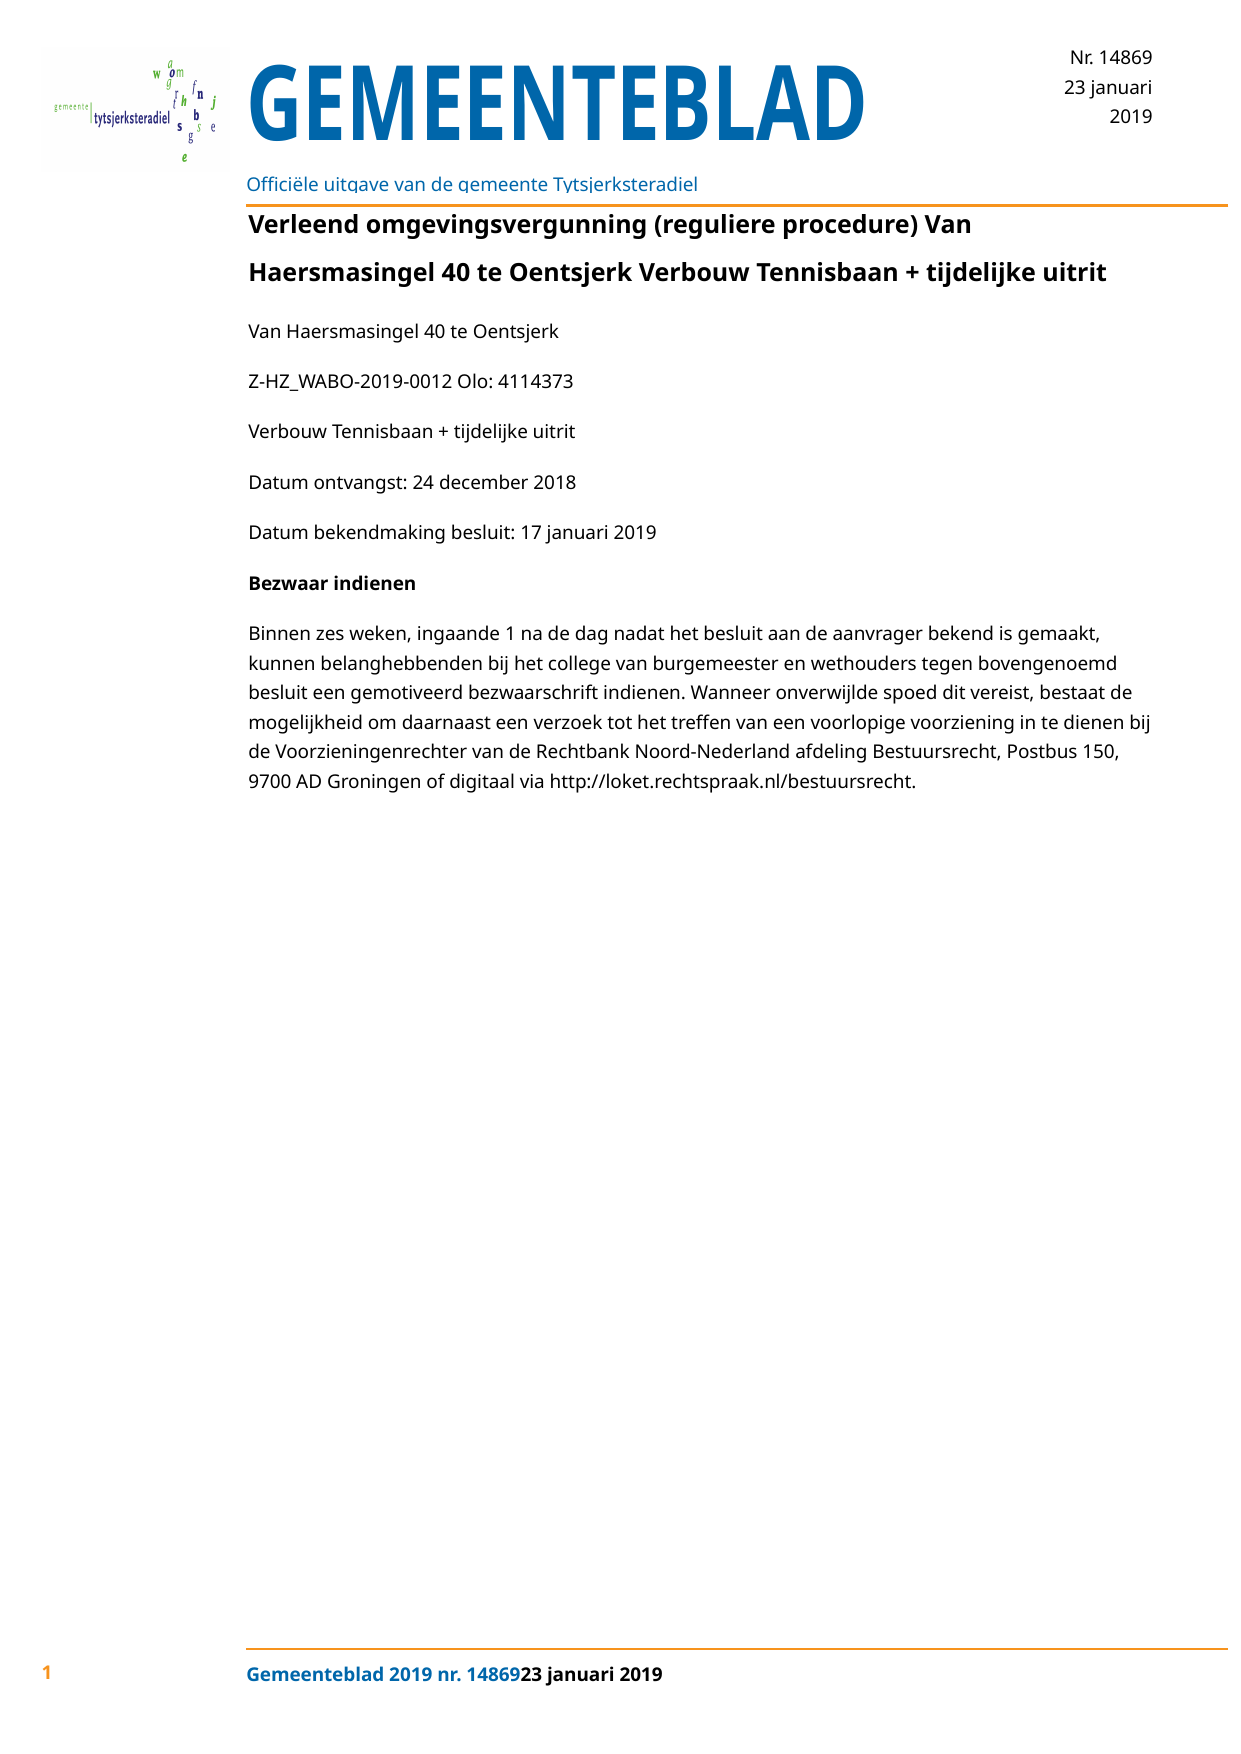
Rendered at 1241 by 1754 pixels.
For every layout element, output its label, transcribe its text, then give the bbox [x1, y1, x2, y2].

text Datum ontvangst: 24 december 2018 [248, 469, 1152, 495]
text Binnen zes weken, ingaande 1 na de dag nadat het besluit aan de aanvrager bekend is gemaakt, kunnen belanghebbenden bij het college van burgemeester en wethouders tegen bovengenoemd besluit een gemotiveerd bezwaarschrift indienen. Wanneer onverwijlde spoed dit vereist, bestaat de mogelijkheid om daarnaast een verzoek tot het treffen van een voorlopige voorziening in te dienen bij de Voorzieningenrechter van de Rechtbank Noord-Nederland afdeling Bestuursrecht, Postbus 150, 9700 AD Groningen of digitaal via http://loket.rechtspraak.nl/bestuursrecht. [248, 620, 1152, 794]
text Verbouw Tennisbaan + tijdelijke uitrit [248, 419, 1152, 444]
text Van Haersmasingel 40 te Oentsjerk [248, 318, 1152, 344]
picture [41, 47, 231, 172]
text Datum bekendmaking besluit: 17 januari 2019 [248, 519, 1152, 545]
text Bezwaar indienen [248, 570, 1152, 596]
text Verleend omgevingsvergunning (reguliere procedure) Van Haersmasingel 40 te Oentsjerk Verbouw Tennisbaan + tijdelijke uitrit [248, 207, 1152, 288]
text Z-HZ_WABO-2019-0012 Olo: 4114373 [248, 368, 1152, 394]
